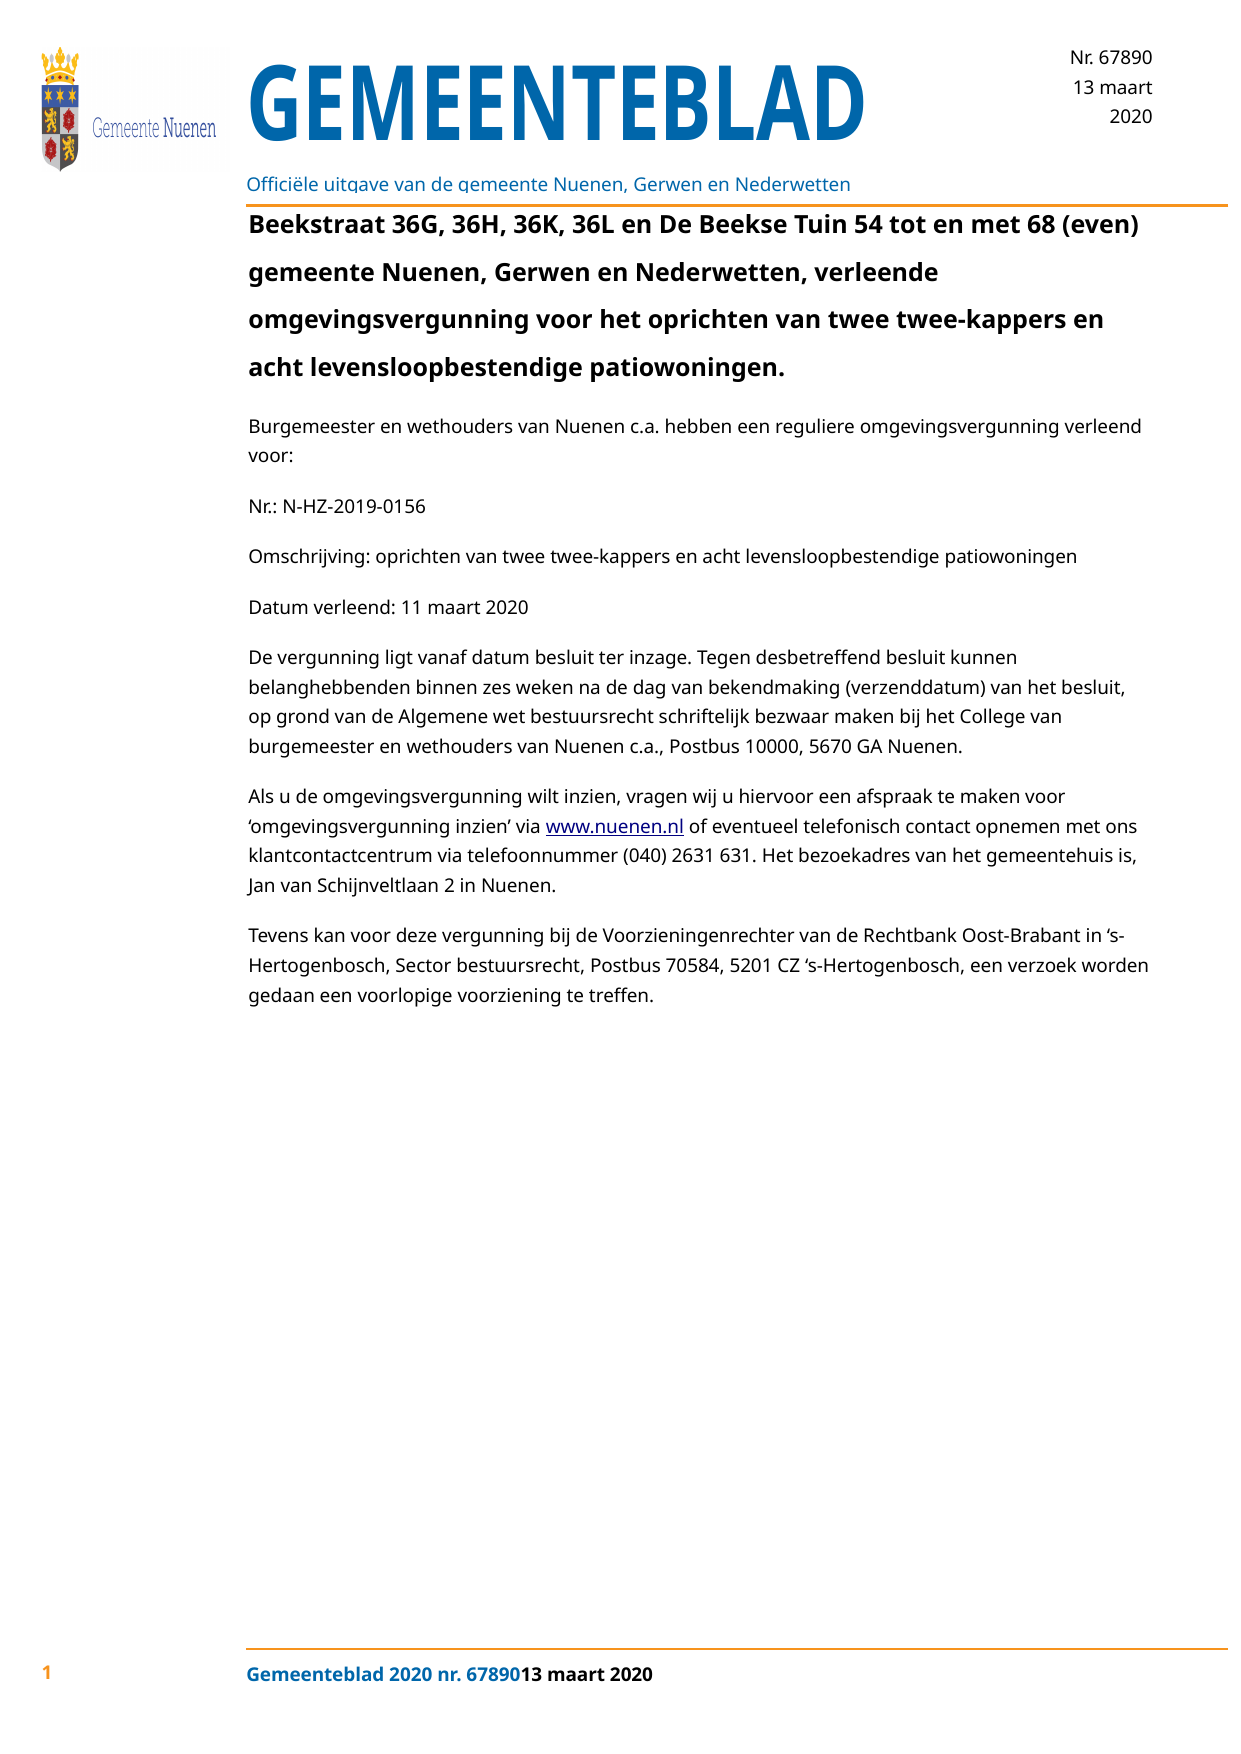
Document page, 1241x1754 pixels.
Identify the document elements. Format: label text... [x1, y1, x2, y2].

text Tevens kan voor deze vergunning bij de Voorzieningenrechter van de Rechtbank Oost-Brabant in ‘s-Hertogenbosch, Sector bestuursrecht, Postbus 70584, 5201 CZ ‘s-Hertogenbosch, een verzoek worden gedaan een voorlopige voorziening te treffen. [248, 923, 1152, 1008]
text De vergunning ligt vanaf datum besluit ter inzage. Tegen desbetreffend besluit kunnen belanghebbenden binnen zes weken na de dag van bekendmaking (verzenddatum) van het besluit, op grond van de Algemene wet bestuursrecht schriftelijk bezwaar maken bij het College van burgemeester en wethouders van Nuenen c.a., Postbus 10000, 5670 GA Nuenen. [248, 644, 1152, 759]
text Burgemeester en wethouders van Nuenen c.a. hebben een reguliere omgevingsvergunning verleend voor: [248, 413, 1152, 468]
text Nr.: N-HZ-2019-0156 [248, 493, 1152, 519]
text Datum verleend: 11 maart 2020 [248, 594, 1152, 620]
text Als u de omgevingsvergunning wilt inzien, vragen wij u hiervoor een afspraak te maken voor ‘omgevingsvergunning inzien’ via www.nuenen.nl of eventueel telefonisch contact opnemen met ons klantcontactcentrum via telefoonnummer (040) 2631 631. Het bezoekadres van het gemeentehuis is, Jan van Schijnveltlaan 2 in Nuenen. [248, 783, 1152, 898]
text Omschrijving: oprichten van twee twee-kappers en acht levensloopbestendige patiowoningen [248, 543, 1152, 569]
text Beekstraat 36G, 36H, 36K, 36L en De Beekse Tuin 54 tot en met 68 (even) gemeente Nuenen, Gerwen en Nederwetten, verleende omgevingsvergunning voor het oprichten van twee twee-kappers en acht levensloopbestendige patiowoningen. [248, 207, 1152, 384]
picture [41, 47, 231, 172]
